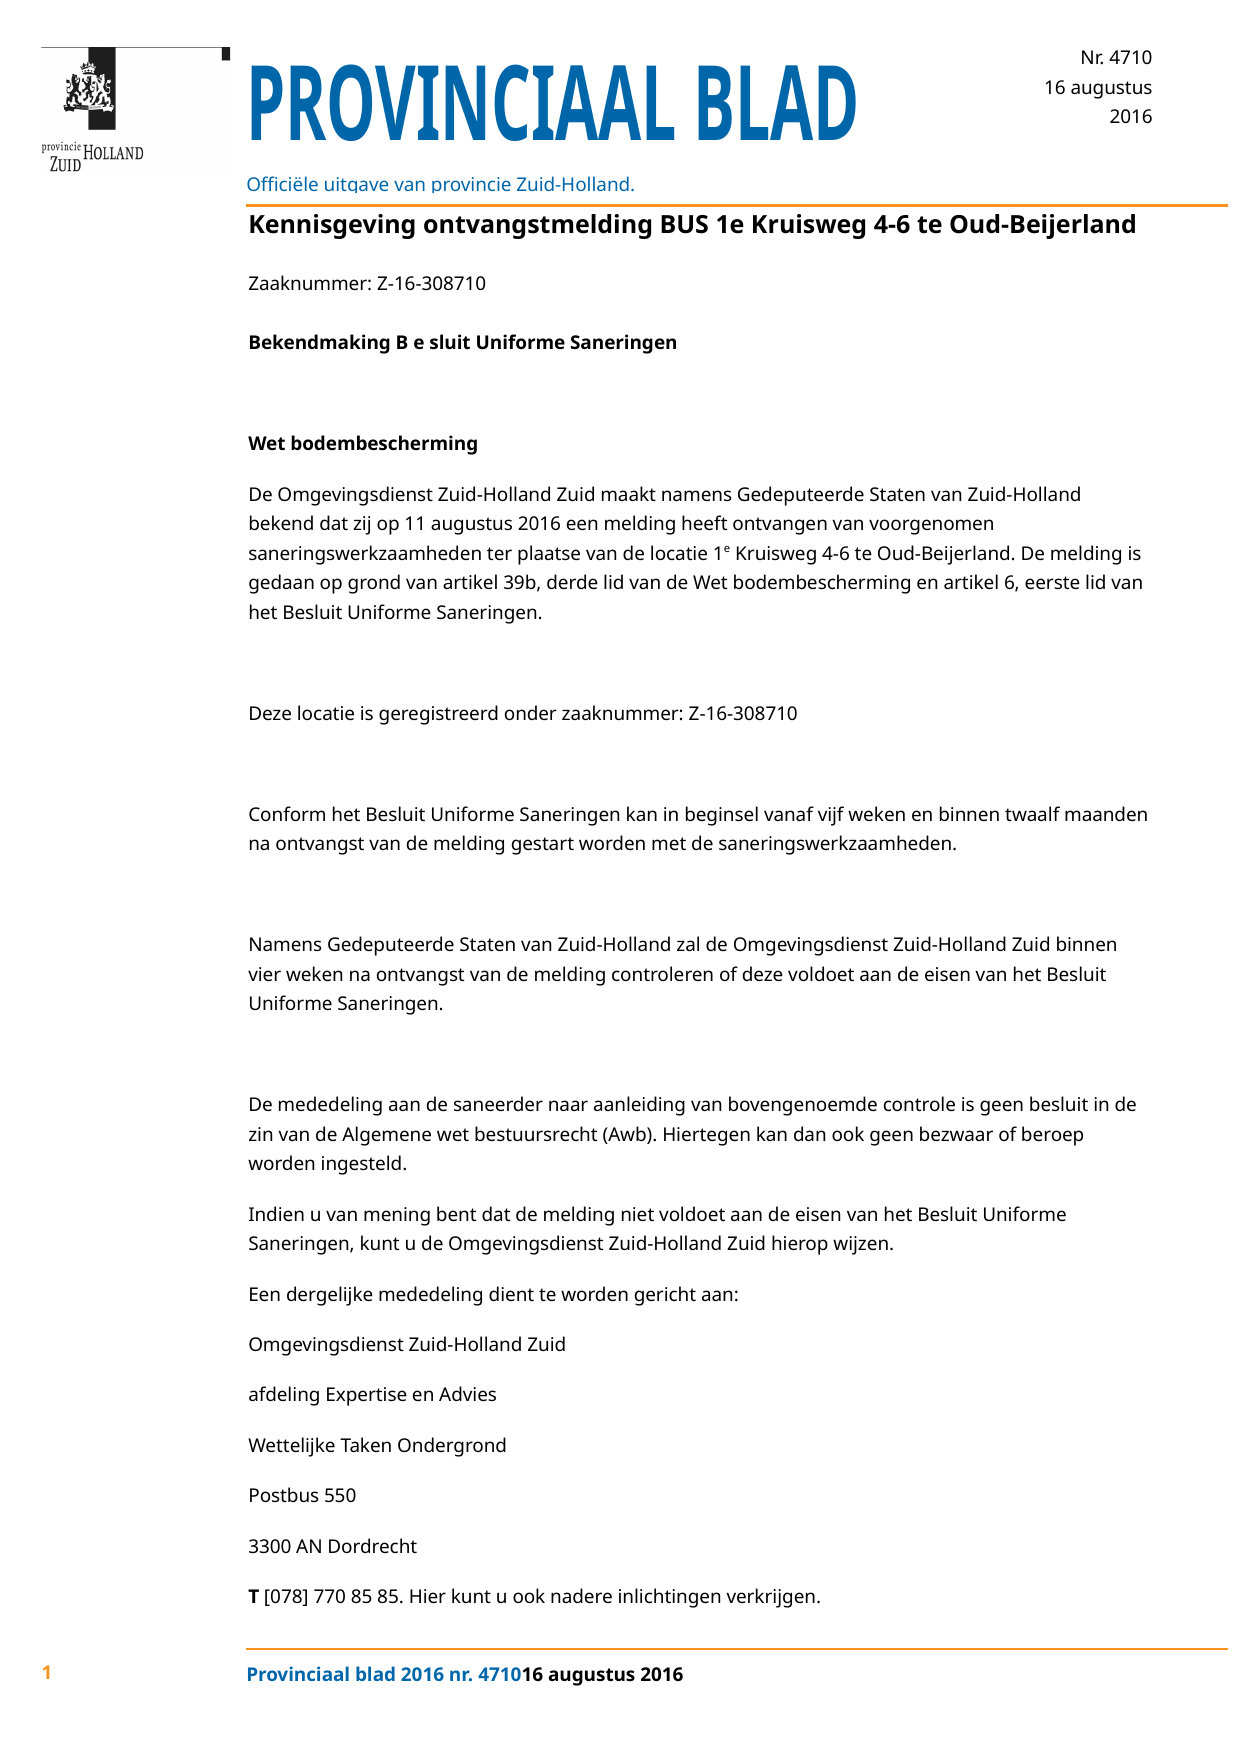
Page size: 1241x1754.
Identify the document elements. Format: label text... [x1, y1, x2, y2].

text Postbus 550 [248, 1482, 1152, 1508]
text De Omgevingsdienst Zuid-Holland Zuid maakt namens Gedeputeerde Staten van Zuid-Holland bekend dat zij op 11 augustus 2016 een melding heeft ontvangen van voorgenomen saneringswerkzaamheden ter plaatse van de locatie 1e Kruisweg 4-6 te Oud-Beijerland. De melding is gedaan op grond van artikel 39b, derde lid van de Wet bodembescherming en artikel 6, eerste lid van het Besluit Uniforme Saneringen. [248, 481, 1152, 625]
text afdeling Expertise en Advies [248, 1382, 1152, 1407]
text 3300 AN Dordrecht [248, 1533, 1152, 1558]
text Omgevingsdienst Zuid-Holland Zuid [248, 1331, 1152, 1357]
text Zaaknummer: Z-16-308710 [248, 270, 1152, 296]
text Kennisgeving ontvangstmelding BUS 1e Kruisweg 4-6 te Oud-Beijerland [248, 207, 1152, 241]
text T [078] 770 85 85. Hier kunt u ook nadere inlichtingen verkrijgen. [248, 1583, 1152, 1609]
text Deze locatie is geregistreerd onder zaaknummer: Z-16-308710 [248, 700, 1152, 726]
text Indien u van mening bent dat de melding niet voldoet aan de eisen van het Besluit Uniforme Saneringen, kunt u de Omgevingsdienst Zuid-Holland Zuid hierop wijzen. [248, 1201, 1152, 1256]
text Wet bodembescherming [248, 430, 1152, 456]
text Wettelijke Taken Ondergrond [248, 1432, 1152, 1458]
text De mededeling aan de saneerder naar aanleiding van bovengenoemde controle is geen besluit in de zin van de Algemene wet bestuursrecht (Awb). Hiertegen kan dan ook geen bezwaar of beroep worden ingesteld. [248, 1091, 1152, 1176]
picture [41, 47, 231, 172]
text Conform het Besluit Uniforme Saneringen kan in beginsel vanaf vijf weken en binnen twaalf maanden na ontvangst van de melding gestart worden met de saneringswerkzaamheden. [248, 801, 1152, 856]
text Een dergelijke mededeling dient te worden gericht aan: [248, 1281, 1152, 1306]
text Bekendmaking B e sluit Uniforme Saneringen [248, 329, 1152, 355]
text Namens Gedeputeerde Staten van Zuid-Holland zal de Omgevingsdienst Zuid-Holland Zuid binnen vier weken na ontvangst van de melding controleren of deze voldoet aan de eisen van het Besluit Uniforme Saneringen. [248, 931, 1152, 1016]
